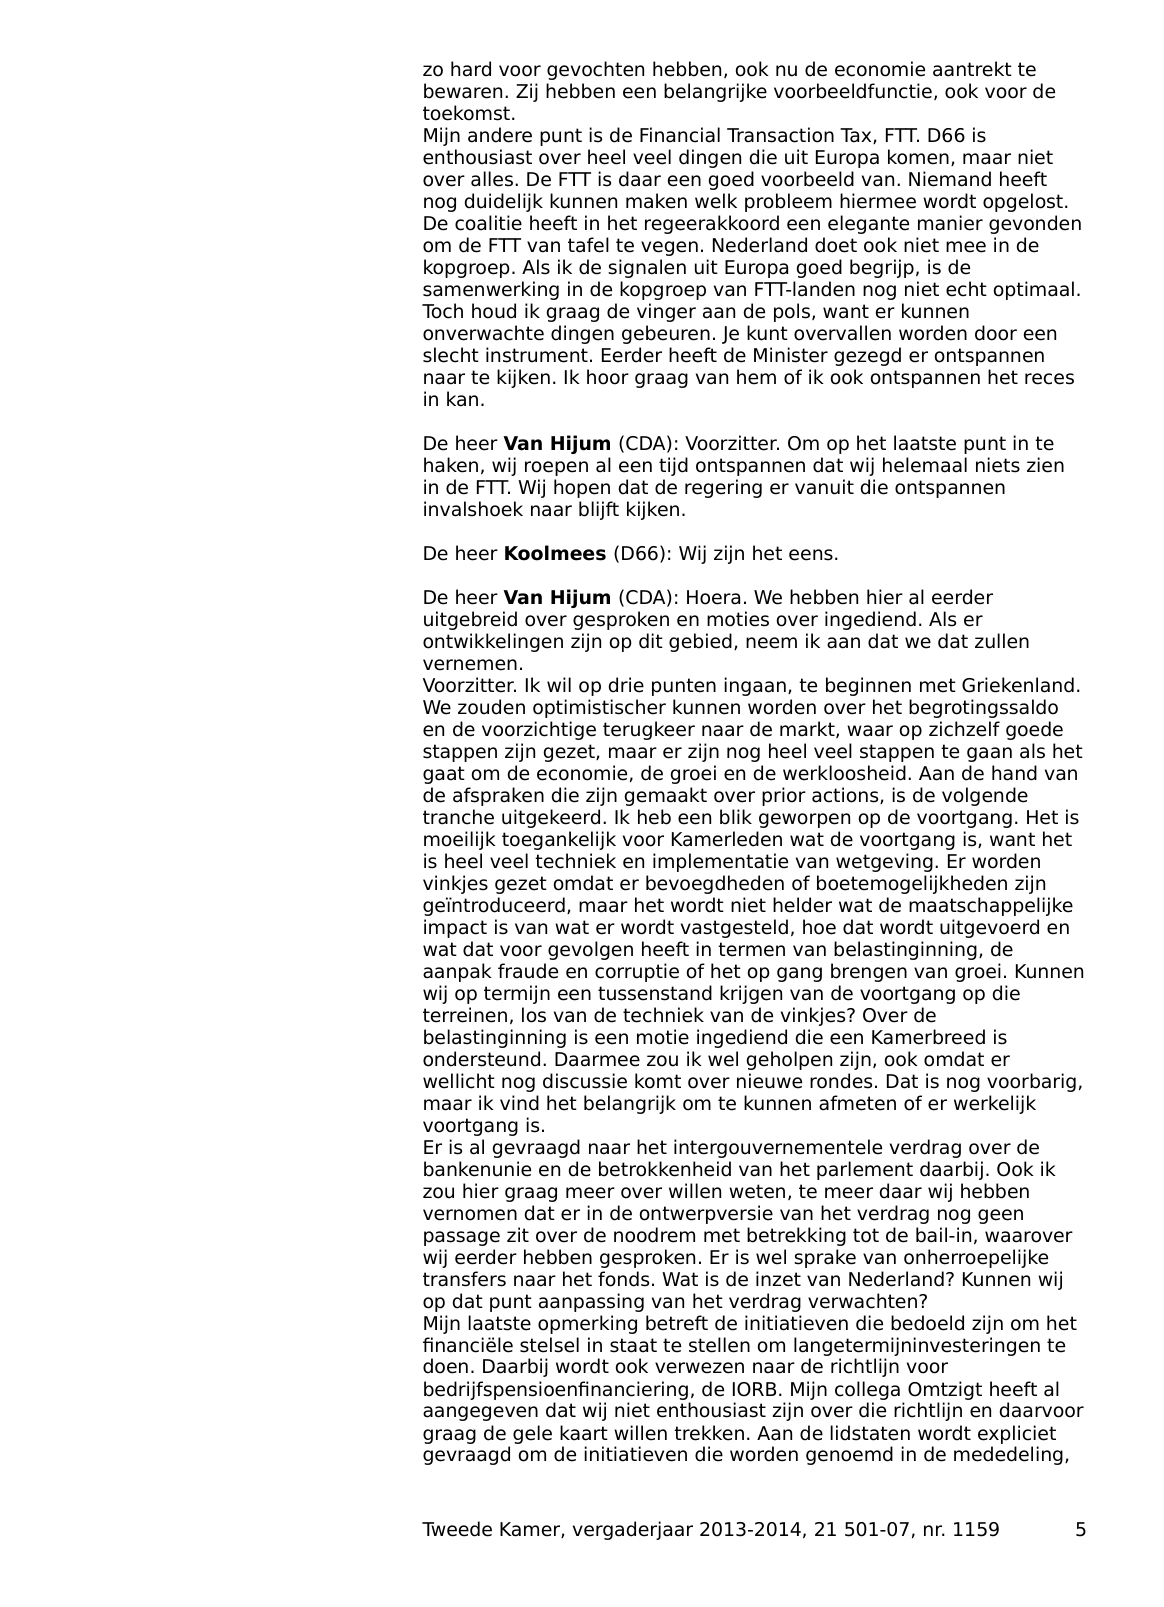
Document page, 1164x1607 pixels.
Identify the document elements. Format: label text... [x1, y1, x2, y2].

text De heer Van Hijum (CDA): Voorzitter. Om op het laatste punt in te haken, wij roepen al een tijd ontspannen dat wij helemaal niets zien in de FTT. Wij hopen dat de regering er vanuit die ontspannen invalshoek naar blijft kijken. [422, 433, 1087, 521]
text De heer Koolmees (D66): Wij zijn het eens. [422, 543, 1087, 565]
text Mijn andere punt is de Financial Transaction Tax, FTT. D66 is enthousiast over heel veel dingen die uit Europa komen, maar niet over alles. De FTT is daar een goed voorbeeld van. Niemand heeft nog duidelijk kunnen maken welk probleem hiermee wordt opgelost. De coalitie heeft in het regeerakkoord een elegante manier gevonden om de FTT van tafel te vegen. Nederland doet ook niet mee in de kopgroep. Als ik de signalen uit Europa goed begrijp, is de samenwerking in de kopgroep van FTT-landen nog niet echt optimaal. Toch houd ik graag de vinger aan de pols, want er kunnen onverwachte dingen gebeuren. Je kunt overvallen worden door een slecht instrument. Eerder heeft de Minister gezegd er ontspannen naar te kijken. Ik hoor graag van hem of ik ook ontspannen het reces in kan. [422, 125, 1087, 411]
text zo hard voor gevochten hebben, ook nu de economie aantrekt te bewaren. Zij hebben een belangrijke voorbeeldfunctie, ook voor de toekomst. [422, 59, 1087, 125]
text Voorzitter. Ik wil op drie punten ingaan, te beginnen met Griekenland. We zouden optimistischer kunnen worden over het begrotingssaldo en de voorzichtige terugkeer naar de markt, waar op zichzelf goede stappen zijn gezet, maar er zijn nog heel veel stappen te gaan als het gaat om de economie, de groei en de werkloosheid. Aan de hand van de afspraken die zijn gemaakt over prior actions, is de volgende tranche uitgekeerd. Ik heb een blik geworpen op de voortgang. Het is moeilijk toegankelijk voor Kamerleden wat de voortgang is, want het is heel veel techniek en implementatie van wetgeving. Er worden vinkjes gezet omdat er bevoegdheden of boetemogelijkheden zijn geïntroduceerd, maar het wordt niet helder wat de maatschappelijke impact is van wat er wordt vastgesteld, hoe dat wordt uitgevoerd en wat dat voor gevolgen heeft in termen van belastinginning, de aanpak fraude en corruptie of het op gang brengen van groei. Kunnen wij op termijn een tussenstand krijgen van de voortgang op die terreinen, los van de techniek van de vinkjes? Over de belastinginning is een motie ingediend die een Kamerbreed is ondersteund. Daarmee zou ik wel geholpen zijn, ook omdat er wellicht nog discussie komt over nieuwe rondes. Dat is nog voorbarig, maar ik vind het belangrijk om te kunnen afmeten of er werkelijk voortgang is. [422, 675, 1087, 1137]
text De heer Van Hijum (CDA): Hoera. We hebben hier al eerder uitgebreid over gesproken en moties over ingediend. Als er ontwikkelingen zijn op dit gebied, neem ik aan dat we dat zullen vernemen. [422, 587, 1087, 675]
text Er is al gevraagd naar het intergouvernementele verdrag over de bankenunie en de betrokkenheid van het parlement daarbij. Ook ik zou hier graag meer over willen weten, te meer daar wij hebben vernomen dat er in de ontwerpversie van het verdrag nog geen passage zit over de noodrem met betrekking tot de bail-in, waarover wij eerder hebben gesproken. Er is wel sprake van onherroepelijke transfers naar het fonds. Wat is de inzet van Nederland? Kunnen wij op dat punt aanpassing van het verdrag verwachten? [422, 1137, 1087, 1312]
text Mijn laatste opmerking betreft de initiatieven die bedoeld zijn om het financiële stelsel in staat te stellen om langetermijninvesteringen te doen. Daarbij wordt ook verwezen naar de richtlijn voor bedrijfspensioenfinanciering, de IORB. Mijn collega Omtzigt heeft al aangegeven dat wij niet enthousiast zijn over die richtlijn en daarvoor graag de gele kaart willen trekken. Aan de lidstaten wordt expliciet gevraagd om de initiatieven die worden genoemd in de mededeling, [422, 1312, 1087, 1466]
